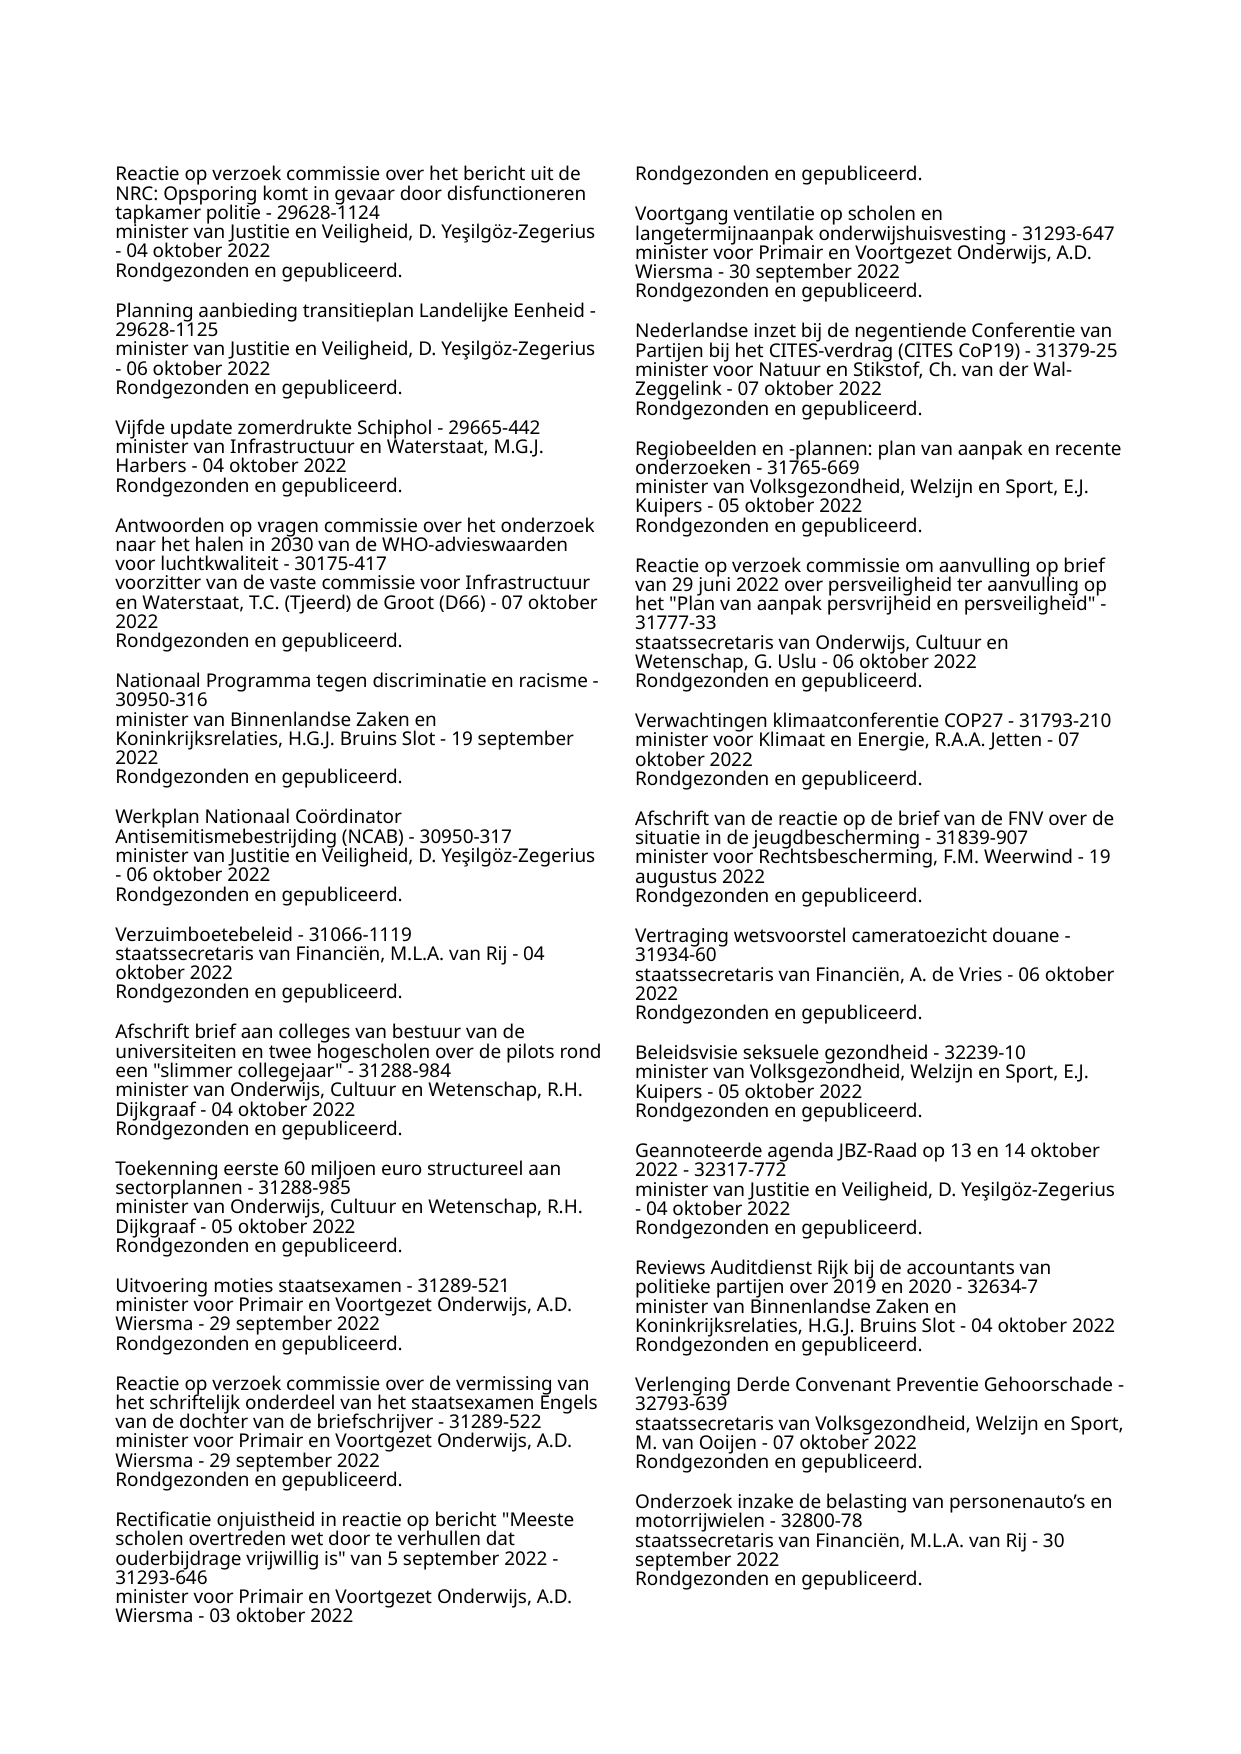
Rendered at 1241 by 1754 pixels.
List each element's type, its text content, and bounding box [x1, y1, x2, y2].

text minister van Infrastructuur en Waterstaat, M.G.J. Harbers - 04 oktober 2022 [115, 438, 605, 477]
text Rondgezonden en gepubliceerd. [115, 1471, 605, 1490]
text Rondgezonden en gepubliceerd. [115, 1335, 605, 1354]
text Rondgezonden en gepubliceerd. [115, 1237, 605, 1256]
text minister voor Primair en Voortgezet Onderwijs, A.D. Wiersma - 30 september 2022 [635, 244, 1125, 282]
text minister van Volksgezondheid, Welzijn en Sport, E.J. Kuipers - 05 oktober 2022 [635, 1063, 1125, 1102]
text Werkplan Nationaal Coördinator Antisemitismebestrijding (NCAB) - 30950-317 [115, 808, 605, 847]
text Nederlandse inzet bij de negentiende Conferentie van Partijen bij het CITES-verdrag (CITES CoP19) - 31379-25 [635, 322, 1125, 361]
text Toekenning eerste 60 miljoen euro structureel aan sectorplannen - 31288-985 [115, 1160, 605, 1198]
text Beleidsvisie seksuele gezondheid - 32239-10 [635, 1044, 1125, 1063]
text Rondgezonden en gepubliceerd. [635, 517, 1125, 536]
text minister voor Rechtsbescherming, F.M. Weerwind - 19 augustus 2022 [635, 848, 1125, 887]
text Rondgezonden en gepubliceerd. [115, 768, 605, 788]
text staatssecretaris van Financiën, M.L.A. van Rij - 04 oktober 2022 [115, 945, 605, 983]
text Reactie op verzoek commissie om aanvulling op brief van 29 juni 2022 over persveiligheid ter aanvulling op het "Plan van aanpak persvrijheid en persveiligheid" - 31777-33 [635, 557, 1125, 634]
text Verlenging Derde Convenant Preventie Gehoorschade - 32793-639 [635, 1376, 1125, 1415]
text minister van Volksgezondheid, Welzijn en Sport, E.J. Kuipers - 05 oktober 2022 [635, 478, 1125, 517]
text Rondgezonden en gepubliceerd. [635, 672, 1125, 691]
text staatssecretaris van Financiën, M.L.A. van Rij - 30 september 2022 [635, 1532, 1125, 1570]
text Reactie op verzoek commissie over het bericht uit de NRC: Opsporing komt in gevaar door disfunctioneren tapkamer politie - 29628-1124 [115, 165, 605, 223]
text Antwoorden op vragen commissie over het onderzoek naar het halen in 2030 van de WHO-advieswaarden voor luchtkwaliteit - 30175-417 [115, 517, 605, 574]
text staatssecretaris van Volksgezondheid, Welzijn en Sport, M. van Ooijen - 07 oktober 2022 [635, 1415, 1125, 1453]
text Vijfde update zomerdrukte Schiphol - 29665-442 [115, 419, 605, 438]
text Verzuimboetebeleid - 31066-1119 [115, 926, 605, 945]
text Rondgezonden en gepubliceerd. [635, 770, 1125, 789]
text Geannoteerde agenda JBZ-Raad op 13 en 14 oktober 2022 - 32317-772 [635, 1142, 1125, 1181]
text minister van Justitie en Veiligheid, D. Yeşilgöz-Zegerius - 06 oktober 2022 [115, 340, 605, 379]
text minister van Binnenlandse Zaken en Koninkrijksrelaties, H.G.J. Bruins Slot - 19 september 2022 [115, 711, 605, 768]
text minister van Justitie en Veiligheid, D. Yeşilgöz-Zegerius - 04 oktober 2022 [115, 223, 605, 262]
text Vertraging wetsvoorstel cameratoezicht douane - 31934-60 [635, 927, 1125, 966]
text Rondgezonden en gepubliceerd. [635, 1004, 1125, 1023]
text staatssecretaris van Financiën, A. de Vries - 06 oktober 2022 [635, 966, 1125, 1004]
text Rectificatie onjuistheid in reactie op bericht "Meeste scholen overtreden wet door te verhullen dat ouderbijdrage vrijwillig is" van 5 september 2022 - 31293-646 [115, 1511, 605, 1588]
text minister voor Primair en Voortgezet Onderwijs, A.D. Wiersma - 29 september 2022 [115, 1296, 605, 1335]
text voorzitter van de vaste commissie voor Infrastructuur en Waterstaat, T.C. (Tjeerd) de Groot (D66) - 07 oktober 2022 [115, 574, 605, 632]
text minister van Justitie en Veiligheid, D. Yeşilgöz-Zegerius - 06 oktober 2022 [115, 847, 605, 886]
text Rondgezonden en gepubliceerd. [635, 282, 1125, 302]
text minister voor Primair en Voortgezet Onderwijs, A.D. Wiersma - 03 oktober 2022 [115, 1588, 605, 1627]
text Planning aanbieding transitieplan Landelijke Eenheid - 29628-1125 [115, 302, 605, 340]
text minister van Onderwijs, Cultuur en Wetenschap, R.H. Dijkgraaf - 04 oktober 2022 [115, 1081, 605, 1120]
text minister voor Primair en Voortgezet Onderwijs, A.D. Wiersma - 29 september 2022 [115, 1432, 605, 1471]
text Regiobeelden en -plannen: plan van aanpak en recente onderzoeken - 31765-669 [635, 439, 1125, 478]
text Onderzoek inzake de belasting van personenauto’s en motorrijwielen - 32800-78 [635, 1493, 1125, 1532]
text Rondgezonden en gepubliceerd. [115, 632, 605, 651]
text Rondgezonden en gepubliceerd. [635, 1453, 1125, 1472]
text Rondgezonden en gepubliceerd. [115, 262, 605, 281]
text Rondgezonden en gepubliceerd. [635, 399, 1125, 419]
text Rondgezonden en gepubliceerd. [115, 1120, 605, 1139]
text Voortgang ventilatie op scholen en langetermijnaanpak onderwijshuisvesting - 31293-647 [635, 205, 1125, 244]
text Rondgezonden en gepubliceerd. [115, 983, 605, 1003]
text minister voor Klimaat en Energie, R.A.A. Jetten - 07 oktober 2022 [635, 731, 1125, 770]
text minister voor Natuur en Stikstof, Ch. van der Wal-Zeggelink - 07 oktober 2022 [635, 361, 1125, 399]
text Uitvoering moties staatsexamen - 31289-521 [115, 1277, 605, 1296]
text minister van Binnenlandse Zaken en Koninkrijksrelaties, H.G.J. Bruins Slot - 04 oktober 2022 [635, 1298, 1125, 1336]
text staatssecretaris van Onderwijs, Cultuur en Wetenschap, G. Uslu - 06 oktober 2022 [635, 634, 1125, 672]
text minister van Justitie en Veiligheid, D. Yeşilgöz-Zegerius - 04 oktober 2022 [635, 1181, 1125, 1219]
text Rondgezonden en gepubliceerd. [115, 477, 605, 496]
text Rondgezonden en gepubliceerd. [635, 1102, 1125, 1121]
text Rondgezonden en gepubliceerd. [635, 1570, 1125, 1589]
text Nationaal Programma tegen discriminatie en racisme - 30950-316 [115, 672, 605, 711]
text Afschrift van de reactie op de brief van de FNV over de situatie in de jeugdbescherming - 31839-907 [635, 810, 1125, 848]
text Rondgezonden en gepubliceerd. [115, 379, 605, 398]
text Rondgezonden en gepubliceerd. [635, 1336, 1125, 1355]
text Rondgezonden en gepubliceerd. [115, 886, 605, 905]
text Afschrift brief aan colleges van bestuur van de universiteiten en twee hogescholen over de pilots rond een "slimmer collegejaar" - 31288-984 [115, 1023, 605, 1081]
text Rondgezonden en gepubliceerd. [635, 1219, 1125, 1238]
text Verwachtingen klimaatconferentie COP27 - 31793-210 [635, 712, 1125, 731]
text minister van Onderwijs, Cultuur en Wetenschap, R.H. Dijkgraaf - 05 oktober 2022 [115, 1198, 605, 1237]
text Reactie op verzoek commissie over de vermissing van het schriftelijk onderdeel van het staatsexamen Engels van de dochter van de briefschrijver - 31289-522 [115, 1375, 605, 1432]
text Rondgezonden en gepubliceerd. [635, 887, 1125, 906]
text Reviews Auditdienst Rijk bij de accountants van politieke partijen over 2019 en 2020 - 32634-7 [635, 1259, 1125, 1298]
text Rondgezonden en gepubliceerd. [635, 165, 1125, 184]
